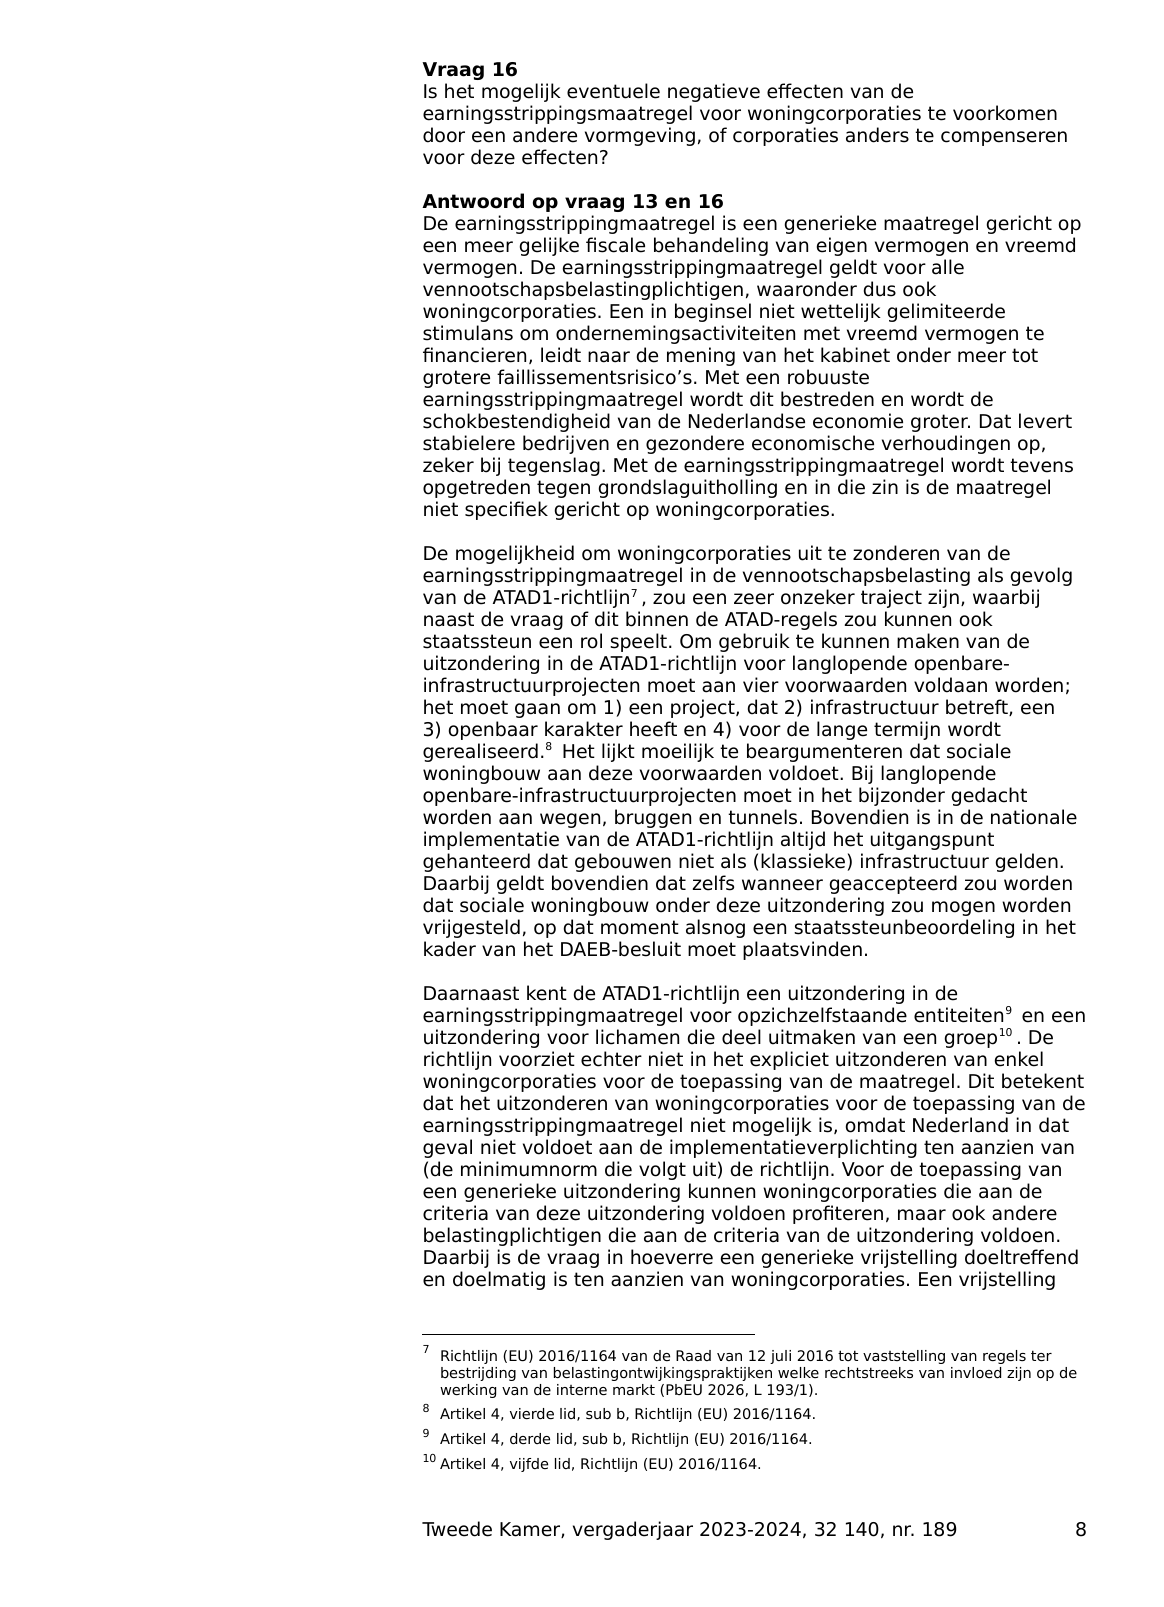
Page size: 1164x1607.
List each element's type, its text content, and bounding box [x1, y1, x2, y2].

text De earningsstrippingmaatregel is een generieke maatregel gericht op een meer gelijke fiscale behandeling van eigen vermogen en vreemd vermogen. De earningsstrippingmaatregel geldt voor alle vennootschapsbelastingplichtigen, waaronder dus ook woningcorporaties. Een in beginsel niet wettelijk gelimiteerde stimulans om ondernemingsactiviteiten met vreemd vermogen te financieren, leidt naar de mening van het kabinet onder meer tot grotere faillissementsrisico’s. Met een robuuste earningsstrippingmaatregel wordt dit bestreden en wordt de schokbestendigheid van de Nederlandse economie groter. Dat levert stabielere bedrijven en gezondere economische verhoudingen op, zeker bij tegenslag. Met de earningsstrippingmaatregel wordt tevens opgetreden tegen grondslaguitholling en in die zin is de maatregel niet specifiek gericht op woningcorporaties. [422, 213, 1087, 521]
text Artikel 4, derde lid, sub b, Richtlijn (EU) 2016/1164. [422, 1427, 1087, 1449]
text Antwoord op vraag 13 en 16 [422, 191, 1087, 213]
text De mogelijkheid om woningcorporaties uit te zonderen van de earningsstrippingmaatregel in de vennootschapsbelasting als gevolg van de ATAD1-richtlijn, zou een zeer onzeker traject zijn, waarbij naast de vraag of dit binnen de ATAD-regels zou kunnen ook staatssteun een rol speelt. Om gebruik te kunnen maken van de uitzondering in de ATAD1-richtlijn voor langlopende openbare-infrastructuurprojecten moet aan vier voorwaarden voldaan worden; het moet gaan om 1) een project, dat 2) infrastructuur betreft, een 3) openbaar karakter heeft en 4) voor de lange termijn wordt gerealiseerd. Het lijkt moeilijk te beargumenteren dat sociale woningbouw aan deze voorwaarden voldoet. Bij langlopende openbare-infrastructuurprojecten moet in het bijzonder gedacht worden aan wegen, bruggen en tunnels. Bovendien is in de nationale implementatie van de ATAD1-richtlijn altijd het uitgangspunt gehanteerd dat gebouwen niet als (klassieke) infrastructuur gelden. Daarbij geldt bovendien dat zelfs wanneer geaccepteerd zou worden dat sociale woningbouw onder deze uitzondering zou mogen worden vrijgesteld, op dat moment alsnog een staatssteunbeoordeling in het kader van het DAEB-besluit moet plaatsvinden. [422, 543, 1087, 961]
text Artikel 4, vierde lid, sub b, Richtlijn (EU) 2016/1164. [422, 1402, 1087, 1424]
text Artikel 4, vijfde lid, Richtlijn (EU) 2016/1164. [422, 1452, 1087, 1474]
text Daarnaast kent de ATAD1-richtlijn een uitzondering in de earningsstrippingmaatregel voor opzichzelfstaande entiteiten en een uitzondering voor lichamen die deel uitmaken van een groep. De richtlijn voorziet echter niet in het expliciet uitzonderen van enkel woningcorporaties voor de toepassing van de maatregel. Dit betekent dat het uitzonderen van woningcorporaties voor de toepassing van de earningsstrippingmaatregel niet mogelijk is, omdat Nederland in dat geval niet voldoet aan de implementatieverplichting ten aanzien van (de minimumnorm die volgt uit) de richtlijn. Voor de toepassing van een generieke uitzondering kunnen woningcorporaties die aan de criteria van deze uitzondering voldoen profiteren, maar ook andere belastingplichtigen die aan de criteria van de uitzondering voldoen. Daarbij is de vraag in hoeverre een generieke vrijstelling doeltreffend en doelmatig is ten aanzien van woningcorporaties. Een vrijstelling [422, 983, 1087, 1291]
text Vraag 16 [422, 59, 1087, 81]
text Richtlijn (EU) 2016/1164 van de Raad van 12 juli 2016 tot vaststelling van regels ter bestrijding van belastingontwijkingspraktijken welke rechtstreeks van invloed zijn op de werking van de interne markt (PbEU 2026, L 193/1). [422, 1343, 1087, 1399]
text Is het mogelijk eventuele negatieve effecten van de earningsstrippingsmaatregel voor woningcorporaties te voorkomen door een andere vormgeving, of corporaties anders te compenseren voor deze effecten? [422, 81, 1087, 169]
